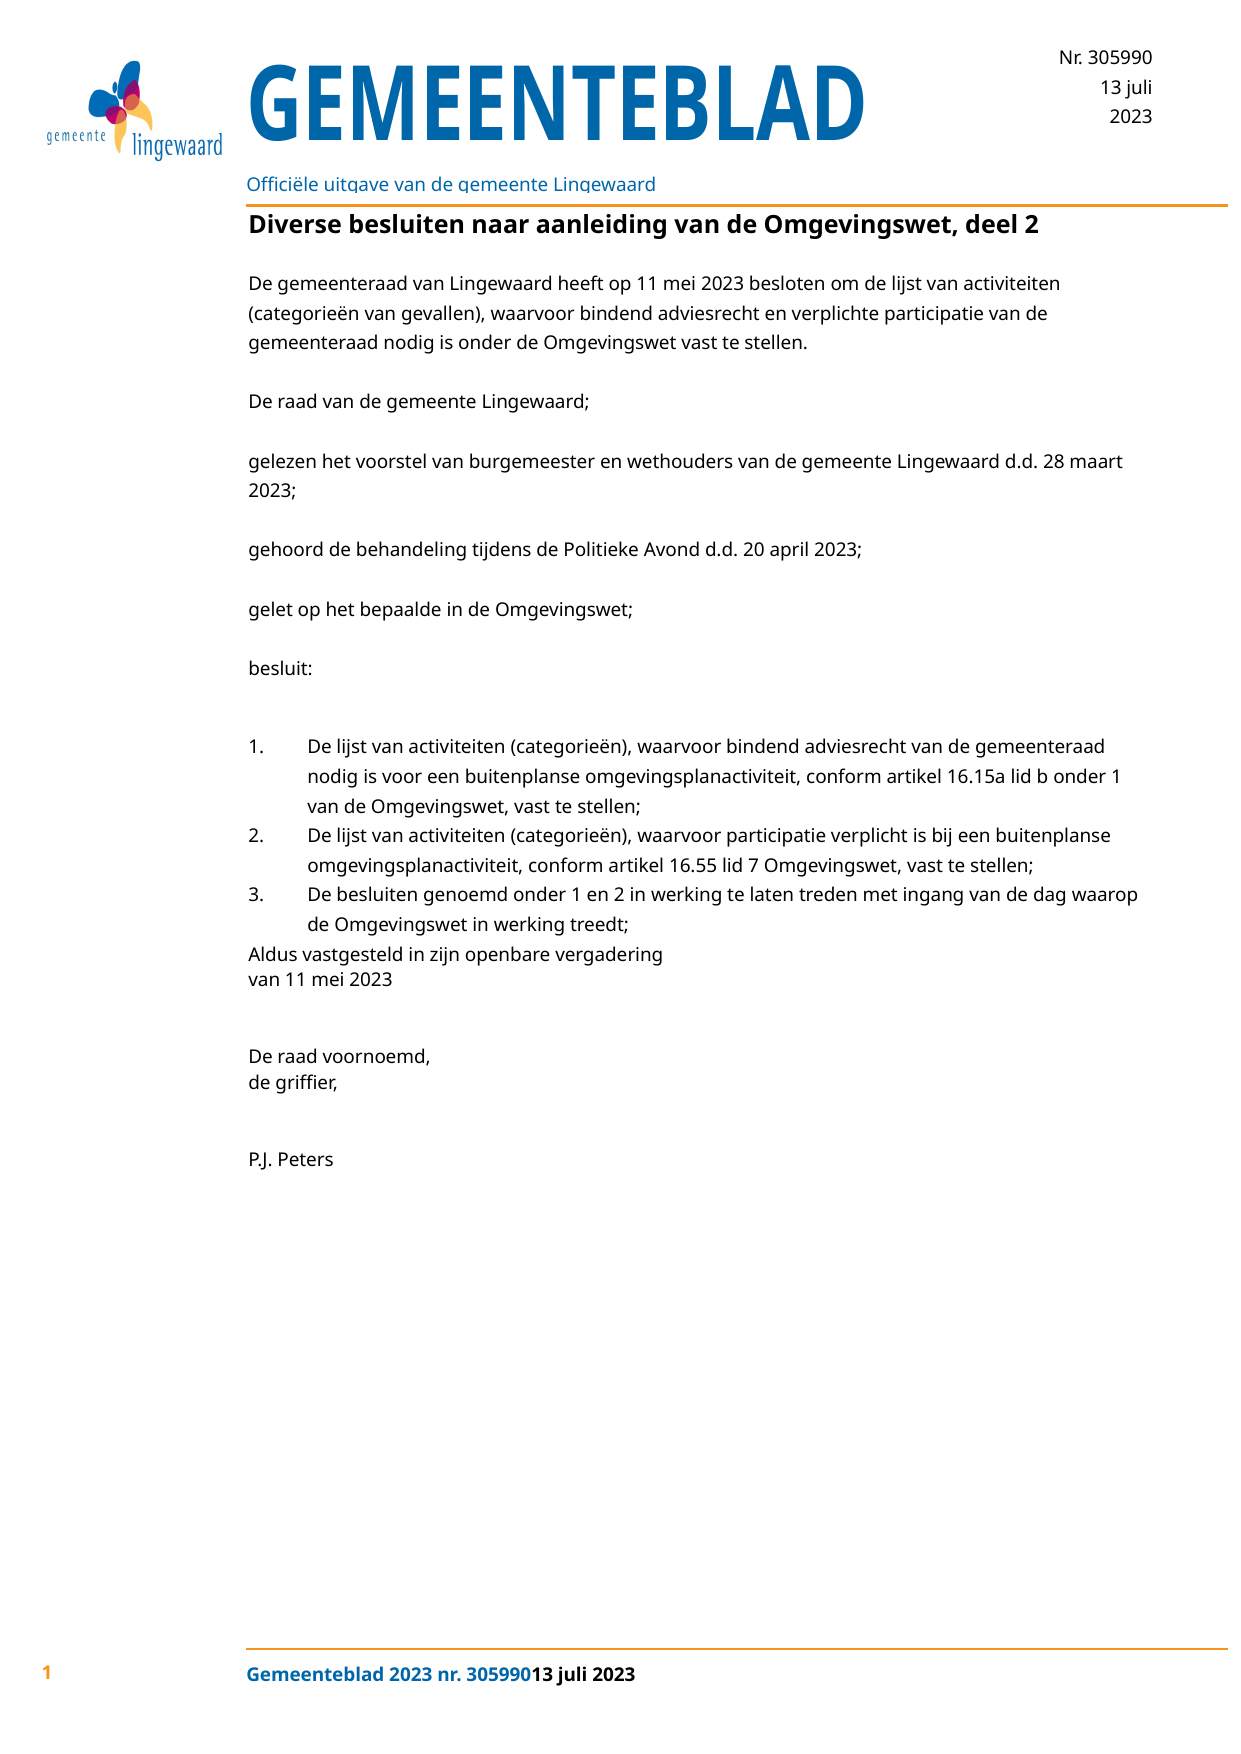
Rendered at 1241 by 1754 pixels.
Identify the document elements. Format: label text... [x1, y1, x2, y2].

text Diverse besluiten naar aanleiding van de Omgevingswet, deel 2 [248, 207, 1152, 241]
text gelezen het voorstel van burgemeester en wethouders van de gemeente Lingewaard d.d. 28 maart 2023; [248, 448, 1152, 503]
text gehoord de behandeling tijdens de Politieke Avond d.d. 20 april 2023; [248, 537, 1152, 562]
text gelet op het bepaalde in de Omgevingswet; [248, 596, 1152, 621]
text besluit: [248, 655, 1152, 681]
text De raad voornoemd, [248, 1044, 1152, 1069]
list De besluiten genoemd onder 1 en 2 in werking te laten treden met ingang van de dag waarop de Omgevingswet in werking treedt; [248, 882, 1152, 937]
text van 11 mei 2023 [248, 967, 1152, 992]
picture [41, 47, 231, 172]
text De gemeenteraad van Lingewaard heeft op 11 mei 2023 besloten om de lijst van activiteiten (categorieën van gevallen), waarvoor bindend adviesrecht en verplichte participatie van de gemeenteraad nodig is onder de Omgevingswet vast te stellen. [248, 270, 1152, 355]
text P.J. Peters [248, 1147, 1152, 1172]
text Aldus vastgesteld in zijn openbare vergadering [248, 941, 1152, 967]
text De raad van de gemeente Lingewaard; [248, 389, 1152, 414]
list De lijst van activiteiten (categorieën), waarvoor bindend adviesrecht van de gemeenteraad nodig is voor een buitenplanse omgevingsplanactiviteit, conform artikel 16.15a lid b onder 1 van de Omgevingswet, vast te stellen; [248, 734, 1152, 819]
list De lijst van activiteiten (categorieën), waarvoor participatie verplicht is bij een buitenplanse omgevingsplanactiviteit, conform artikel 16.55 lid 7 Omgevingswet, vast te stellen; [248, 822, 1152, 878]
text de griffier, [248, 1069, 1152, 1095]
